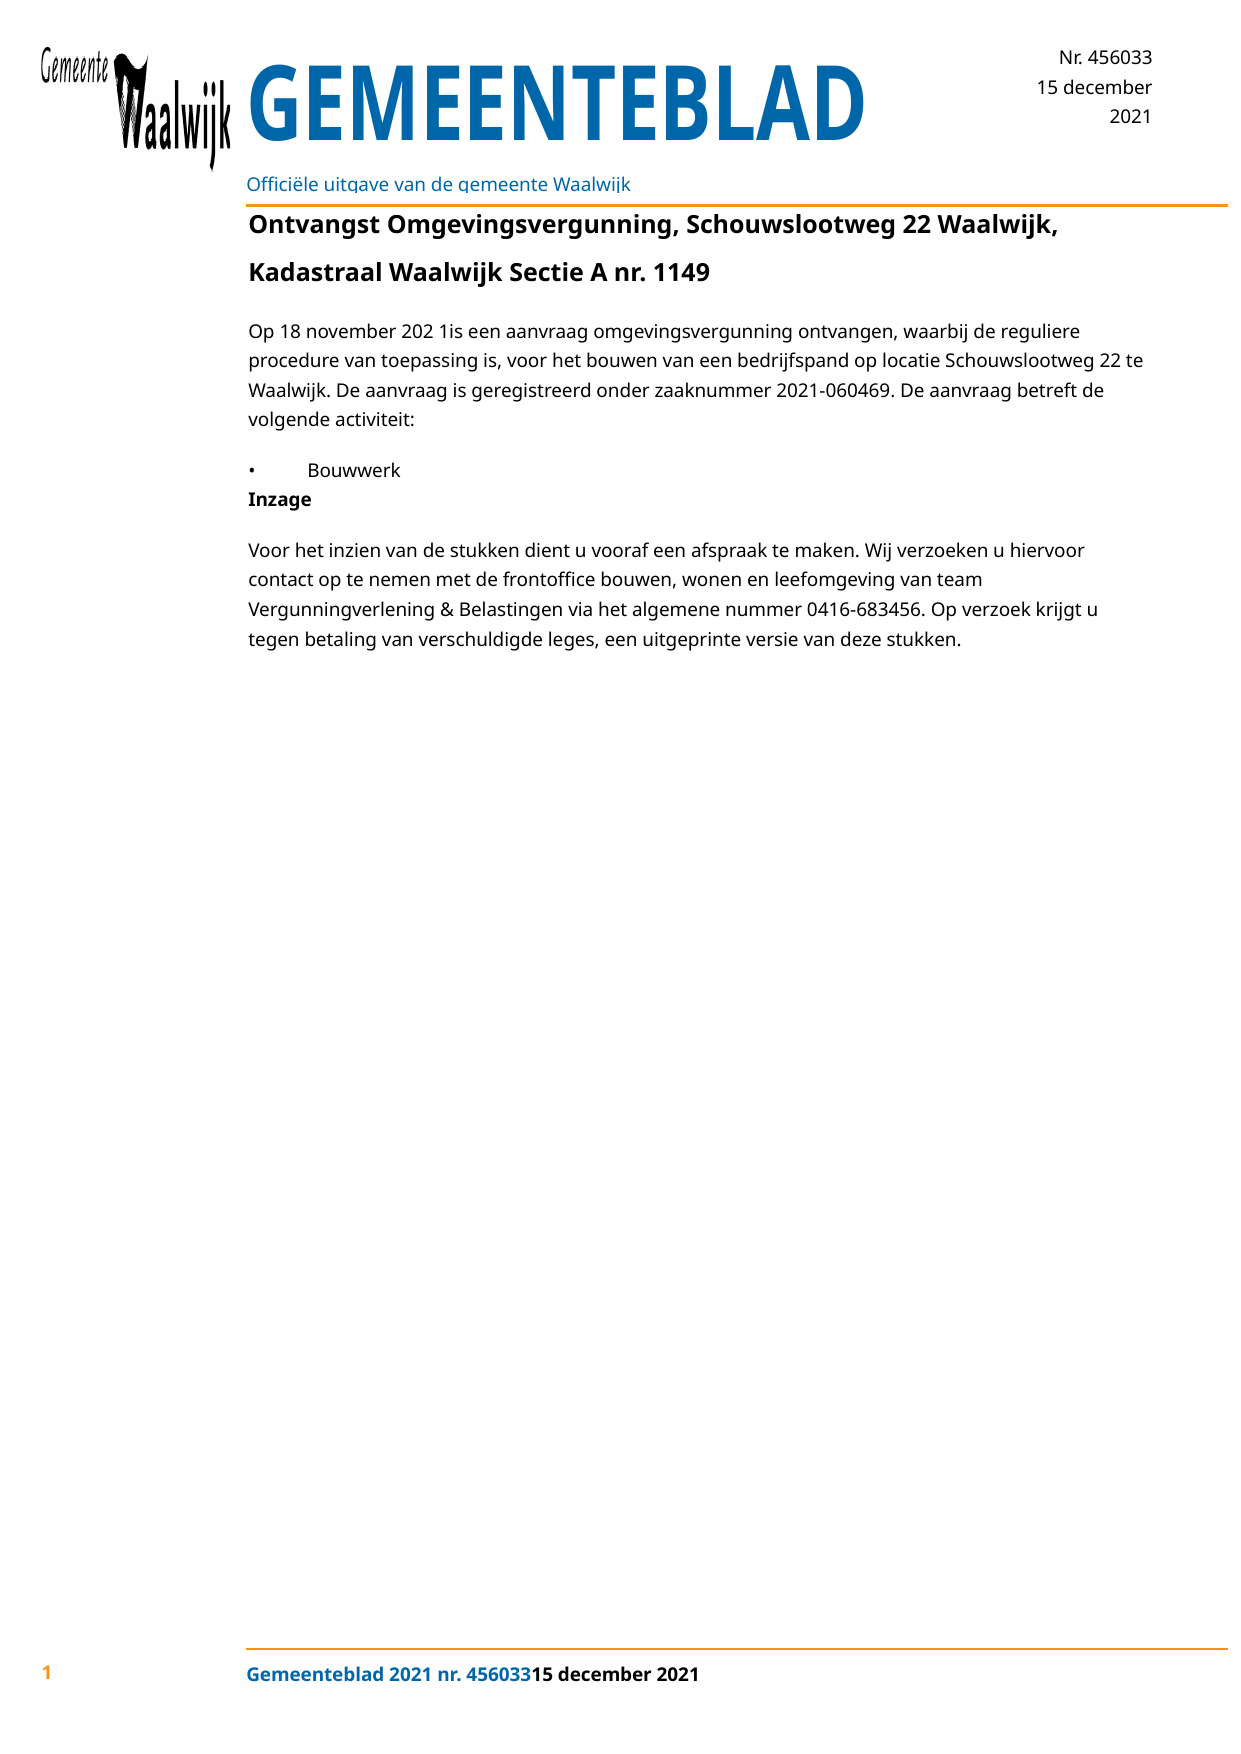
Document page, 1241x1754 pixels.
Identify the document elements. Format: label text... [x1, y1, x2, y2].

picture [41, 47, 231, 172]
text Ontvangst Omgevingsvergunning, Schouwslootweg 22 Waalwijk, Kadastraal Waalwijk Sectie A nr. 1149 [248, 207, 1152, 288]
text Inzage [248, 487, 1152, 512]
list Bouwwerk [248, 457, 1152, 483]
text Voor het inzien van de stukken dient u vooraf een afspraak te maken. Wij verzoeken u hiervoor contact op te nemen met de frontoffice bouwen, wonen en leefomgeving van team Vergunningverlening & Belastingen via het algemene nummer 0416-683456. Op verzoek krijgt u tegen betaling van verschuldigde leges, een uitgeprinte versie van deze stukken. [248, 537, 1152, 652]
text Op 18 november 202 1is een aanvraag omgevingsvergunning ontvangen, waarbij de reguliere procedure van toepassing is, voor het bouwen van een bedrijfspand op locatie Schouwslootweg 22 te Waalwijk. De aanvraag is geregistreerd onder zaaknummer 2021-060469. De aanvraag betreft de volgende activiteit: [248, 318, 1152, 432]
